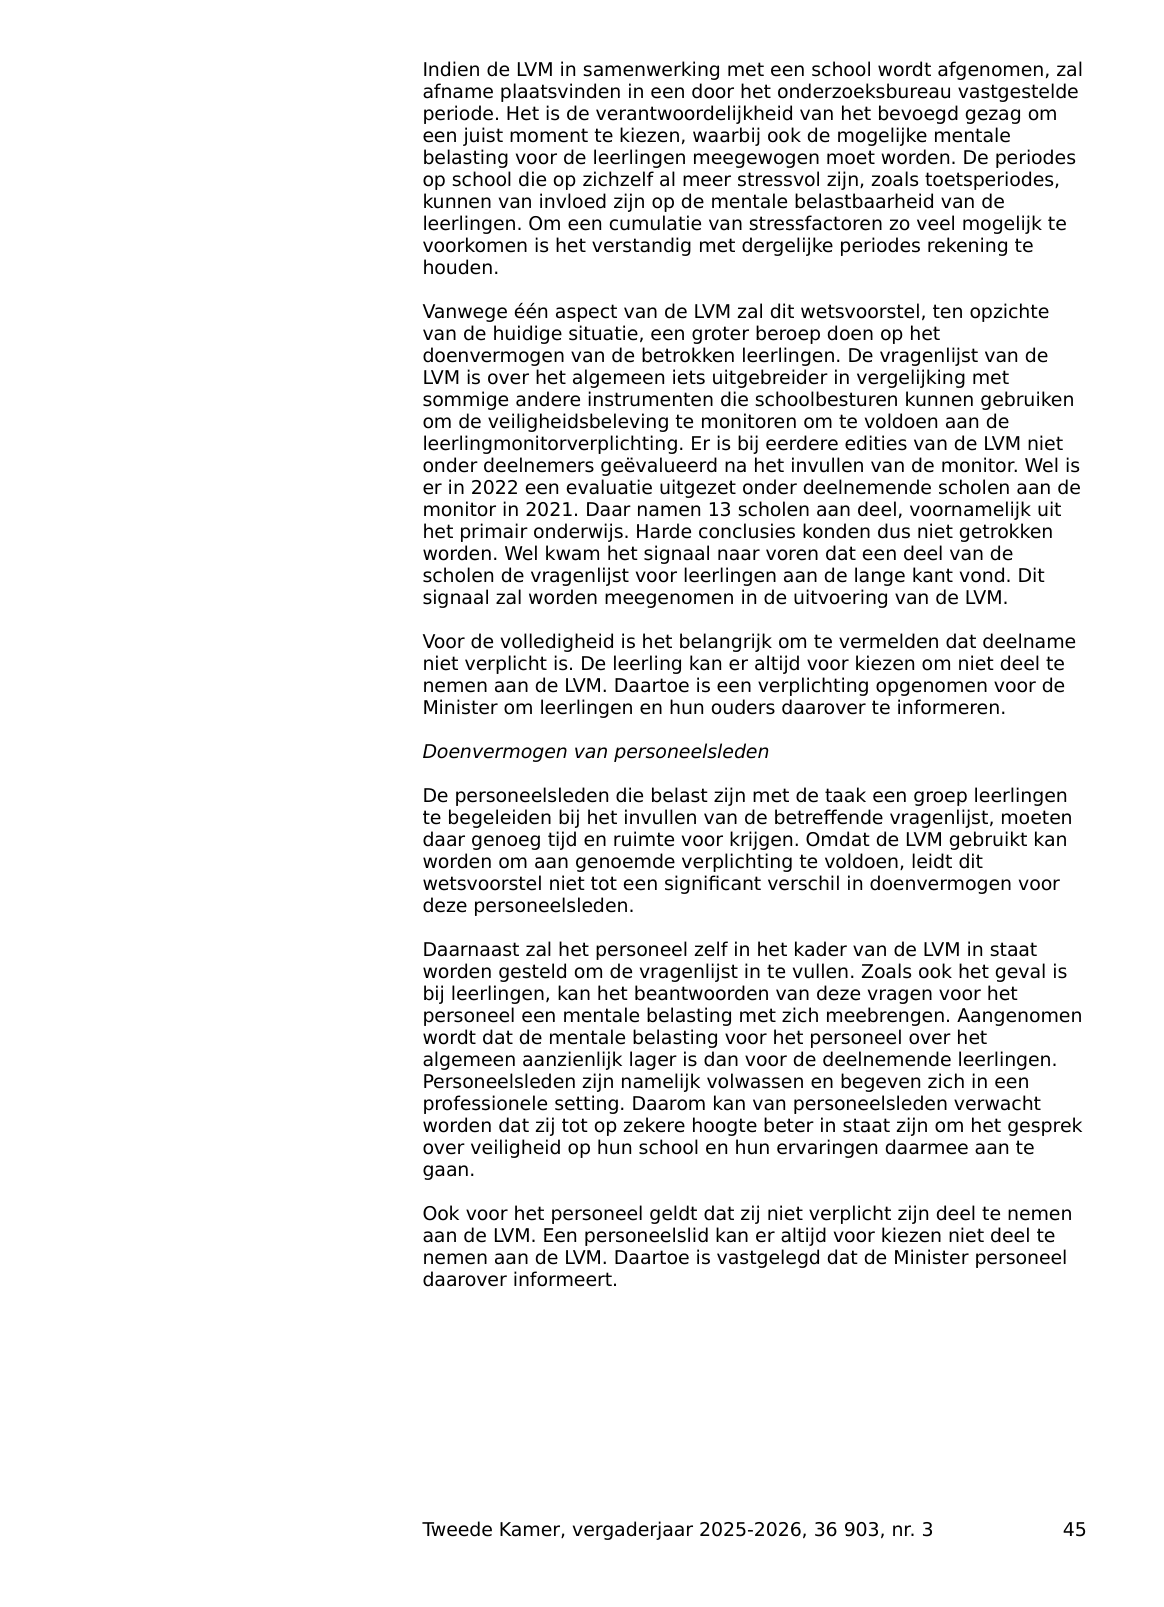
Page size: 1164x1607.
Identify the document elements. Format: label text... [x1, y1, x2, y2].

text Vanwege één aspect van de LVM zal dit wetsvoorstel, ten opzichte van de huidige situatie, een groter beroep doen op het doenvermogen van de betrokken leerlingen. De vragenlijst van de LVM is over het algemeen iets uitgebreider in vergelijking met sommige andere instrumenten die schoolbesturen kunnen gebruiken om de veiligheidsbeleving te monitoren om te voldoen aan de leerlingmonitorverplichting. Er is bij eerdere edities van de LVM niet onder deelnemers geëvalueerd na het invullen van de monitor. Wel is er in 2022 een evaluatie uitgezet onder deelnemende scholen aan de monitor in 2021. Daar namen 13 scholen aan deel, voornamelijk uit het primair onderwijs. Harde conclusies konden dus niet getrokken worden. Wel kwam het signaal naar voren dat een deel van de scholen de vragenlijst voor leerlingen aan de lange kant vond. Dit signaal zal worden meegenomen in de uitvoering van de LVM. [422, 301, 1087, 609]
subtitle Doenvermogen van personeelsleden [422, 741, 1087, 763]
text Daarnaast zal het personeel zelf in het kader van de LVM in staat worden gesteld om de vragenlijst in te vullen. Zoals ook het geval is bij leerlingen, kan het beantwoorden van deze vragen voor het personeel een mentale belasting met zich meebrengen. Aangenomen wordt dat de mentale belasting voor het personeel over het algemeen aanzienlijk lager is dan voor de deelnemende leerlingen. Personeelsleden zijn namelijk volwassen en begeven zich in een professionele setting. Daarom kan van personeelsleden verwacht worden dat zij tot op zekere hoogte beter in staat zijn om het gesprek over veiligheid op hun school en hun ervaringen daarmee aan te gaan. [422, 939, 1087, 1181]
text De personeelsleden die belast zijn met de taak een groep leerlingen te begeleiden bij het invullen van de betreffende vragenlijst, moeten daar genoeg tijd en ruimte voor krijgen. Omdat de LVM gebruikt kan worden om aan genoemde verplichting te voldoen, leidt dit wetsvoorstel niet tot een significant verschil in doenvermogen voor deze personeelsleden. [422, 785, 1087, 917]
text Voor de volledigheid is het belangrijk om te vermelden dat deelname niet verplicht is. De leerling kan er altijd voor kiezen om niet deel te nemen aan de LVM. Daartoe is een verplichting opgenomen voor de Minister om leerlingen en hun ouders daarover te informeren. [422, 631, 1087, 719]
text Indien de LVM in samenwerking met een school wordt afgenomen, zal afname plaatsvinden in een door het onderzoeksbureau vastgestelde periode. Het is de verantwoordelijkheid van het bevoegd gezag om een juist moment te kiezen, waarbij ook de mogelijke mentale belasting voor de leerlingen meegewogen moet worden. De periodes op school die op zichzelf al meer stressvol zijn, zoals toetsperiodes, kunnen van invloed zijn op de mentale belastbaarheid van de leerlingen. Om een cumulatie van stressfactoren zo veel mogelijk te voorkomen is het verstandig met dergelijke periodes rekening te houden. [422, 59, 1087, 279]
text Ook voor het personeel geldt dat zij niet verplicht zijn deel te nemen aan de LVM. Een personeelslid kan er altijd voor kiezen niet deel te nemen aan de LVM. Daartoe is vastgelegd dat de Minister personeel daarover informeert. [422, 1203, 1087, 1291]
